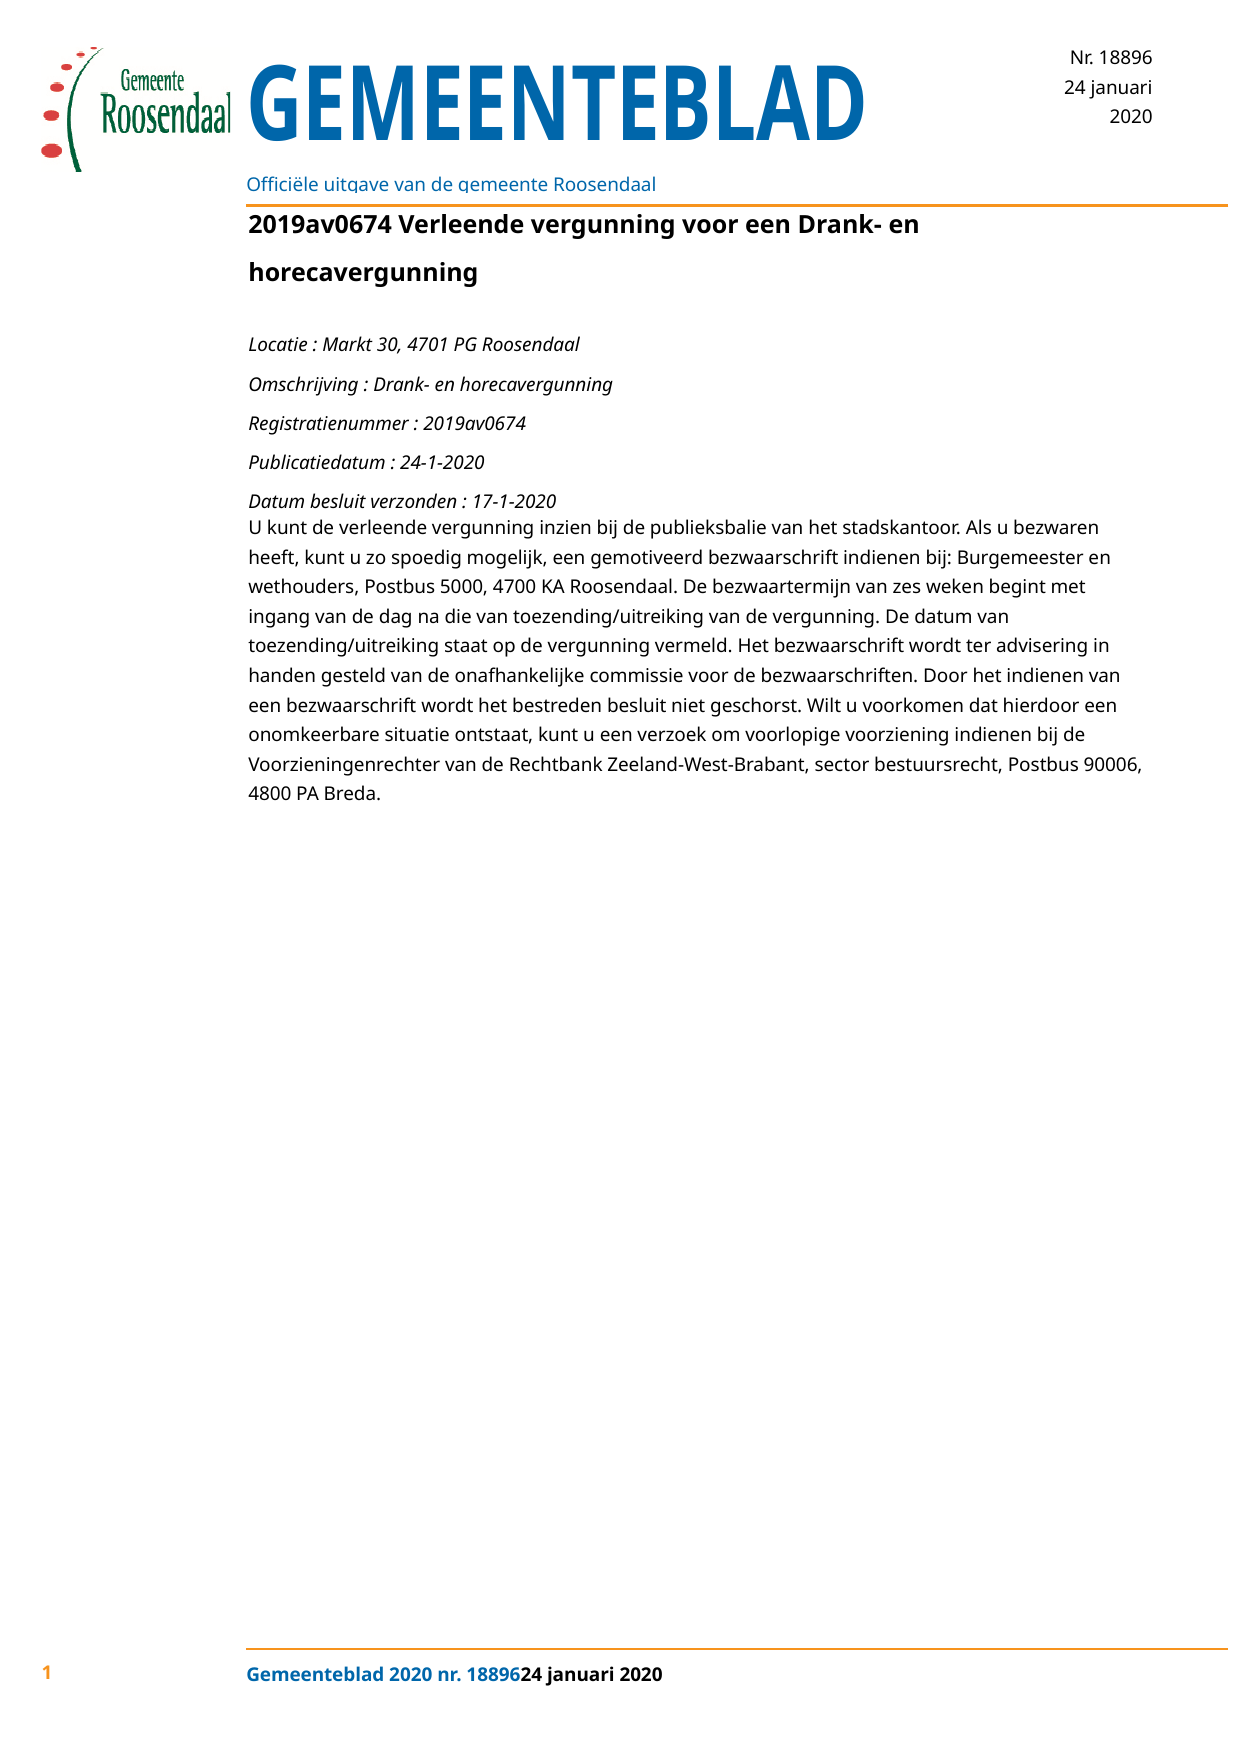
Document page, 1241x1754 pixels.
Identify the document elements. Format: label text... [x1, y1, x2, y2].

text Datum besluit verzonden : 17-1-2020 [248, 488, 1152, 514]
text Publicatiedatum : 24-1-2020 [248, 449, 1152, 475]
picture [41, 47, 231, 172]
text Locatie : Markt 30, 4701 PG Roosendaal [248, 331, 1152, 357]
text Omschrijving : Drank- en horecavergunning [248, 371, 1152, 396]
text Registratienummer : 2019av0674 [248, 410, 1152, 436]
text 2019av0674 Verleende vergunning voor een Drank- en horecavergunning [248, 207, 1152, 288]
text U kunt de verleende vergunning inzien bij de publieksbalie van het stadskantoor. Als u bezwaren heeft, kunt u zo spoedig mogelijk, een gemotiveerd bezwaarschrift indienen bij: Burgemeester en wethouders, Postbus 5000, 4700 KA Roosendaal. De bezwaartermijn van zes weken begint met ingang van de dag na die van toezending/uitreiking van de vergunning. De datum van toezending/uitreiking staat op de vergunning vermeld. Het bezwaarschrift wordt ter advisering in handen gesteld van de onafhankelijke commissie voor de bezwaarschriften. Door het indienen van een bezwaarschrift wordt het bestreden besluit niet geschorst. Wilt u voorkomen dat hierdoor een onomkeerbare situatie ontstaat, kunt u een verzoek om voorlopige voorziening indienen bij de Voorzieningenrechter van de Rechtbank Zeeland-West-Brabant, sector bestuursrecht, Postbus 90006, 4800 PA Breda. [248, 514, 1152, 806]
